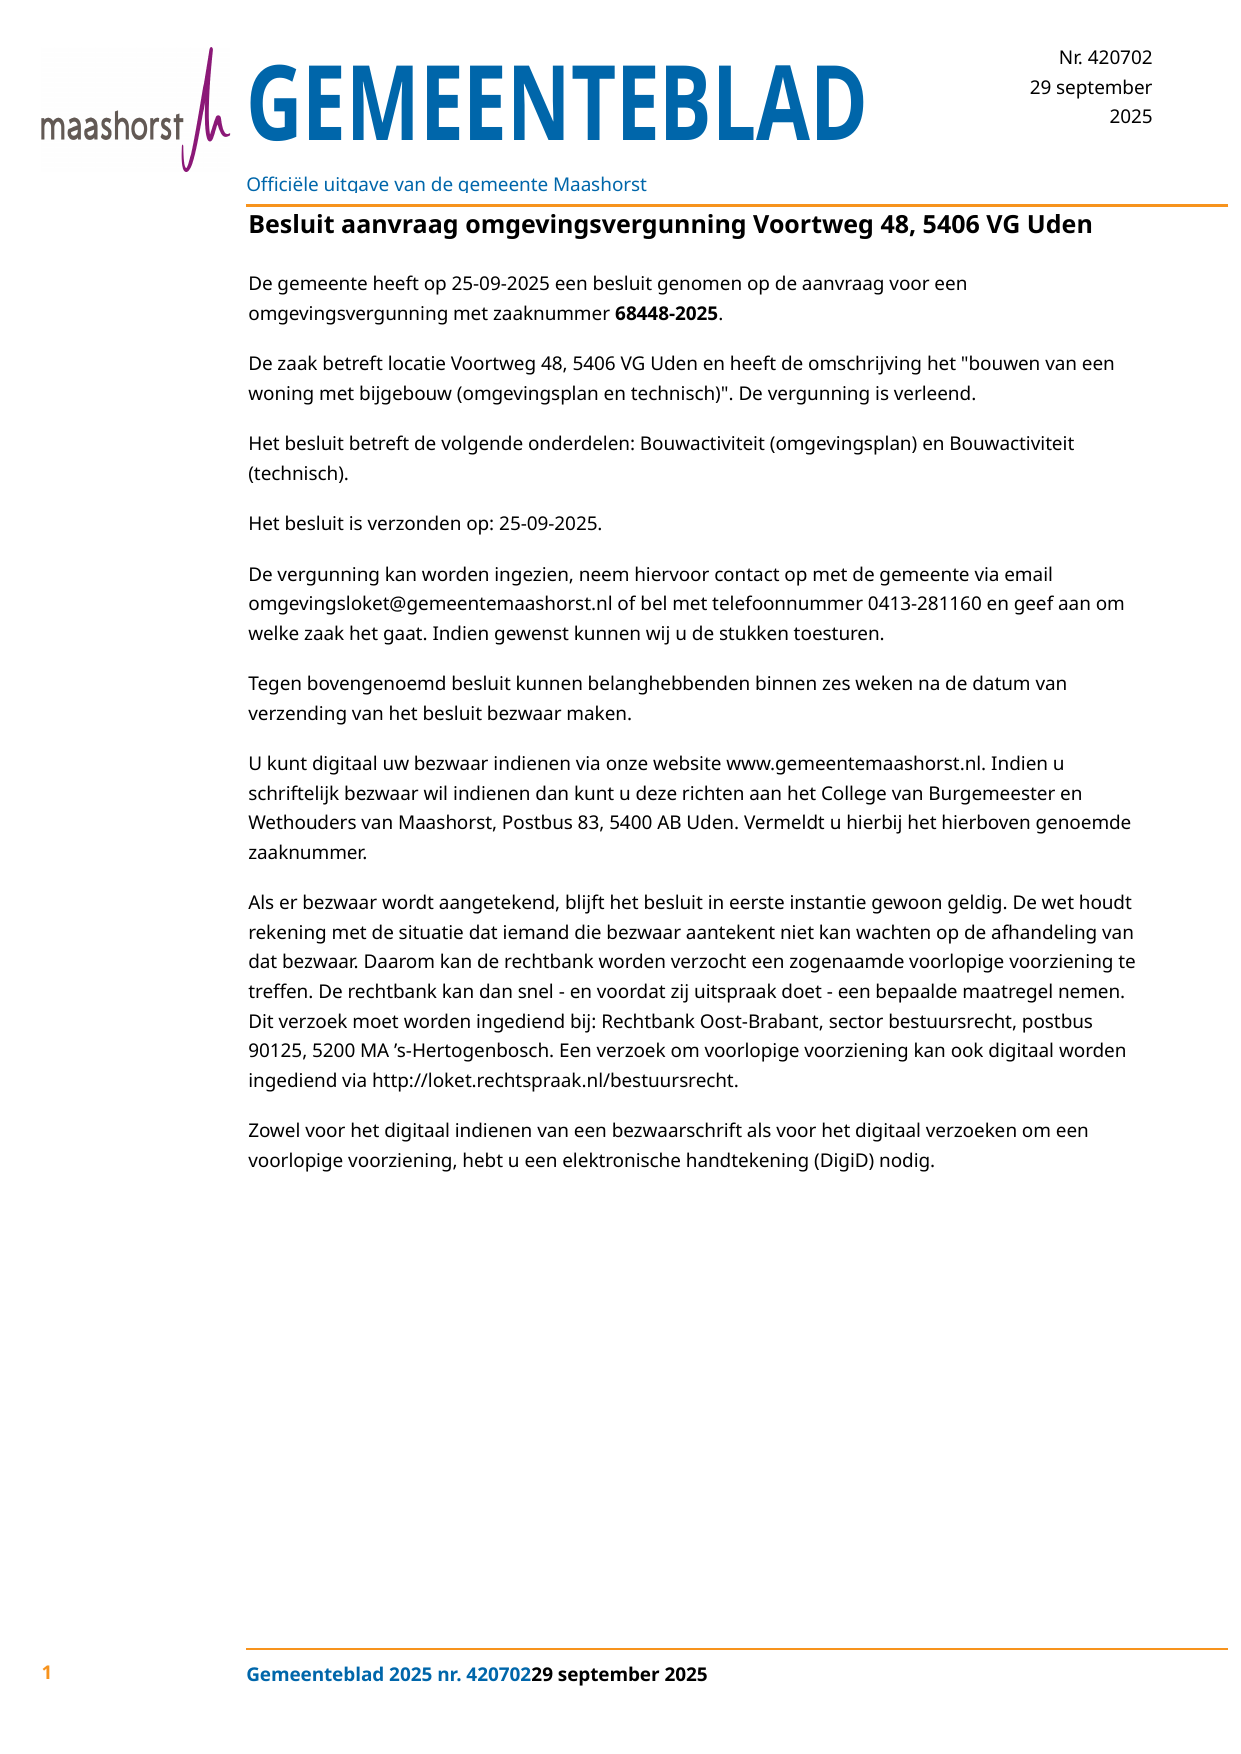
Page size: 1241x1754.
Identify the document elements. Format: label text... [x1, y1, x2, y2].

picture [41, 47, 231, 172]
text Het besluit is verzonden op: 25-09-2025. [248, 510, 1152, 536]
text De vergunning kan worden ingezien, neem hiervoor contact op met de gemeente via email omgevingsloket@gemeentemaashorst.nl of bel met telefoonnummer 0413-281160 en geef aan om welke zaak het gaat. Indien gewenst kunnen wij u de stukken toesturen. [248, 561, 1152, 646]
text Zowel voor het digitaal indienen van een bezwaarschrift als voor het digitaal verzoeken om een voorlopige voorziening, hebt u een elektronische handtekening (DigiD) nodig. [248, 1117, 1152, 1173]
text Het besluit betreft de volgende onderdelen: Bouwactiviteit (omgevingsplan) en Bouwactiviteit (technisch). [248, 430, 1152, 486]
text De gemeente heeft op 25-09-2025 een besluit genomen op de aanvraag voor een omgevingsvergunning met zaaknummer 68448-2025. [248, 270, 1152, 326]
text Als er bezwaar wordt aangetekend, blijft het besluit in eerste instantie gewoon geldig. De wet houdt rekening met de situatie dat iemand die bezwaar aantekent niet kan wachten op de afhandeling van dat bezwaar. Daarom kan de rechtbank worden verzocht een zogenaamde voorlopige voorziening te treffen. De rechtbank kan dan snel - en voordat zij uitspraak doet - een bepaalde maatregel nemen. Dit verzoek moet worden ingediend bij: Rechtbank Oost-Brabant, sector bestuursrecht, postbus 90125, 5200 MA ’s-Hertogenbosch. Een verzoek om voorlopige voorziening kan ook digitaal worden ingediend via http://loket.rechtspraak.nl/bestuursrecht. [248, 889, 1152, 1093]
text U kunt digitaal uw bezwaar indienen via onze website www.gemeentemaashorst.nl. Indien u schriftelijk bezwaar wil indienen dan kunt u deze richten aan het College van Burgemeester en Wethouders van Maashorst, Postbus 83, 5400 AB Uden. Vermeldt u hierbij het hierboven genoemde zaaknummer. [248, 750, 1152, 865]
text Tegen bovengenoemd besluit kunnen belanghebbenden binnen zes weken na de datum van verzending van het besluit bezwaar maken. [248, 670, 1152, 726]
text De zaak betreft locatie Voortweg 48, 5406 VG Uden en heeft de omschrijving het "bouwen van een woning met bijgebouw (omgevingsplan en technisch)". De vergunning is verleend. [248, 350, 1152, 406]
text Besluit aanvraag omgevingsvergunning Voortweg 48, 5406 VG Uden [248, 207, 1152, 241]
